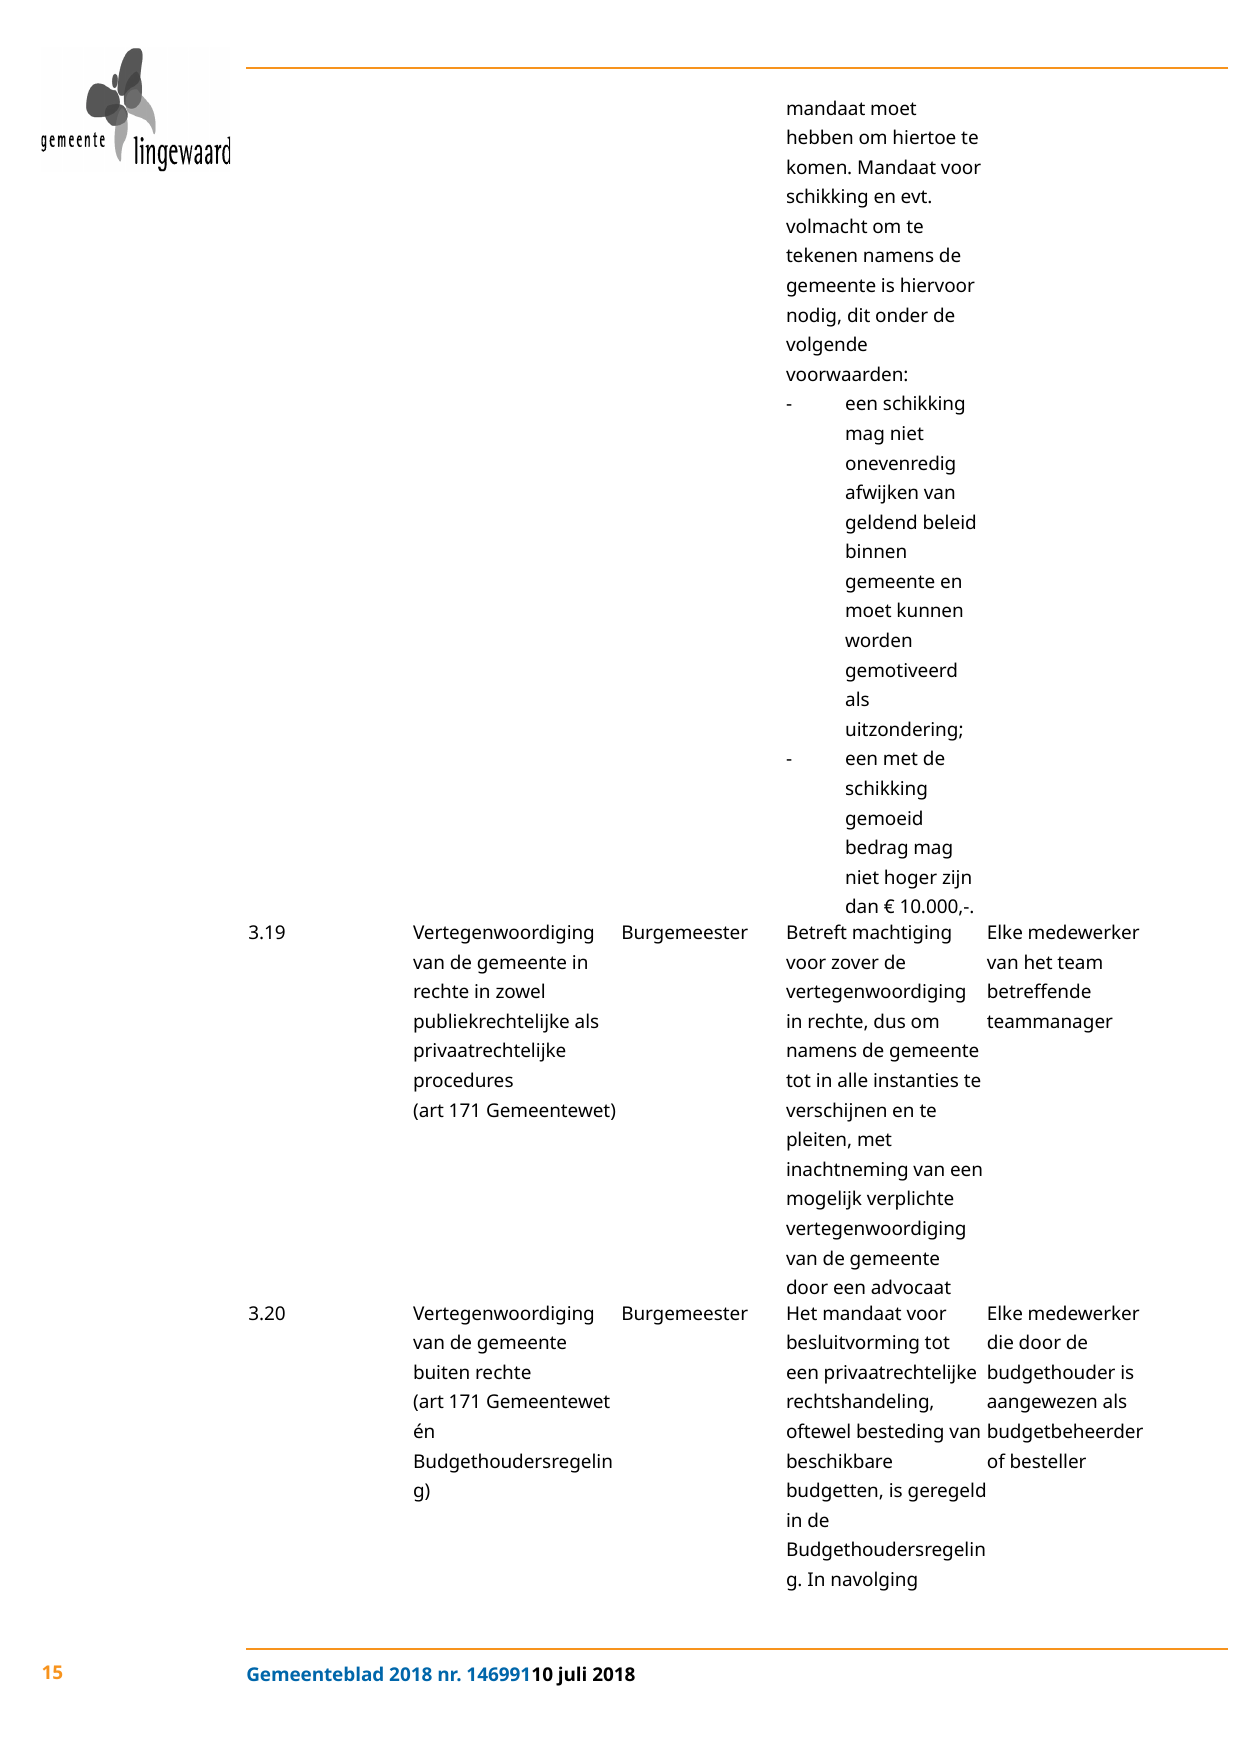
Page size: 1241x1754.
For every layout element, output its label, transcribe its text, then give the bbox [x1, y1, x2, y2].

table_cell Elke medewerker die door de budgethouder is aangewezen als budgetbeheerder of besteller [987, 1300, 1152, 1592]
table_cell mandaat moet hebben om hiertoe te komen. Mandaat voor schikking en evt. volmacht om te tekenen namens de gemeente is hiervoor nodig, dit onder de volgende voorwaarden: een schikking mag niet onevenredig afwijken van geldend beleid binnen gemeente en moet kunnen worden gemotiveerd als uitzondering; een met de schikking gemoeid bedrag mag niet hoger zijn dan € 10.000,-. [786, 95, 987, 919]
table_cell Burgemeester [621, 1300, 786, 1592]
table_cell [413, 95, 621, 919]
table_cell Betreft machtiging voor zover de vertegenwoordiging in rechte, dus om namens de gemeente tot in alle instanties te verschijnen en te pleiten, met inachtneming van een mogelijk verplichte vertegenwoordiging van de gemeente door een advocaat [786, 919, 987, 1300]
table_cell [248, 95, 413, 919]
picture [41, 47, 231, 172]
table_cell 3.20 [248, 1300, 413, 1592]
table_cell [987, 95, 1152, 919]
table_cell Vertegenwoordiging van de gemeente in rechte in zowel publiekrechtelijke als privaatrechtelijke procedures (art 171 Gemeentewet) [413, 919, 621, 1300]
table_cell Elke medewerker van het team betreffende teammanager [987, 919, 1152, 1300]
table_cell Vertegenwoordiging van de gemeente buiten rechte (art 171 Gemeentewet én Budgethoudersregeling) [413, 1300, 621, 1592]
table_cell [621, 95, 786, 919]
table_cell 3.19 [248, 919, 413, 1300]
table_cell Burgemeester [621, 919, 786, 1300]
table_cell Het mandaat voor besluitvorming tot een privaatrechtelijke rechtshandeling, oftewel besteding van beschikbare budgetten, is geregeld in de Budgethoudersregeling. In navolging [786, 1300, 987, 1592]
